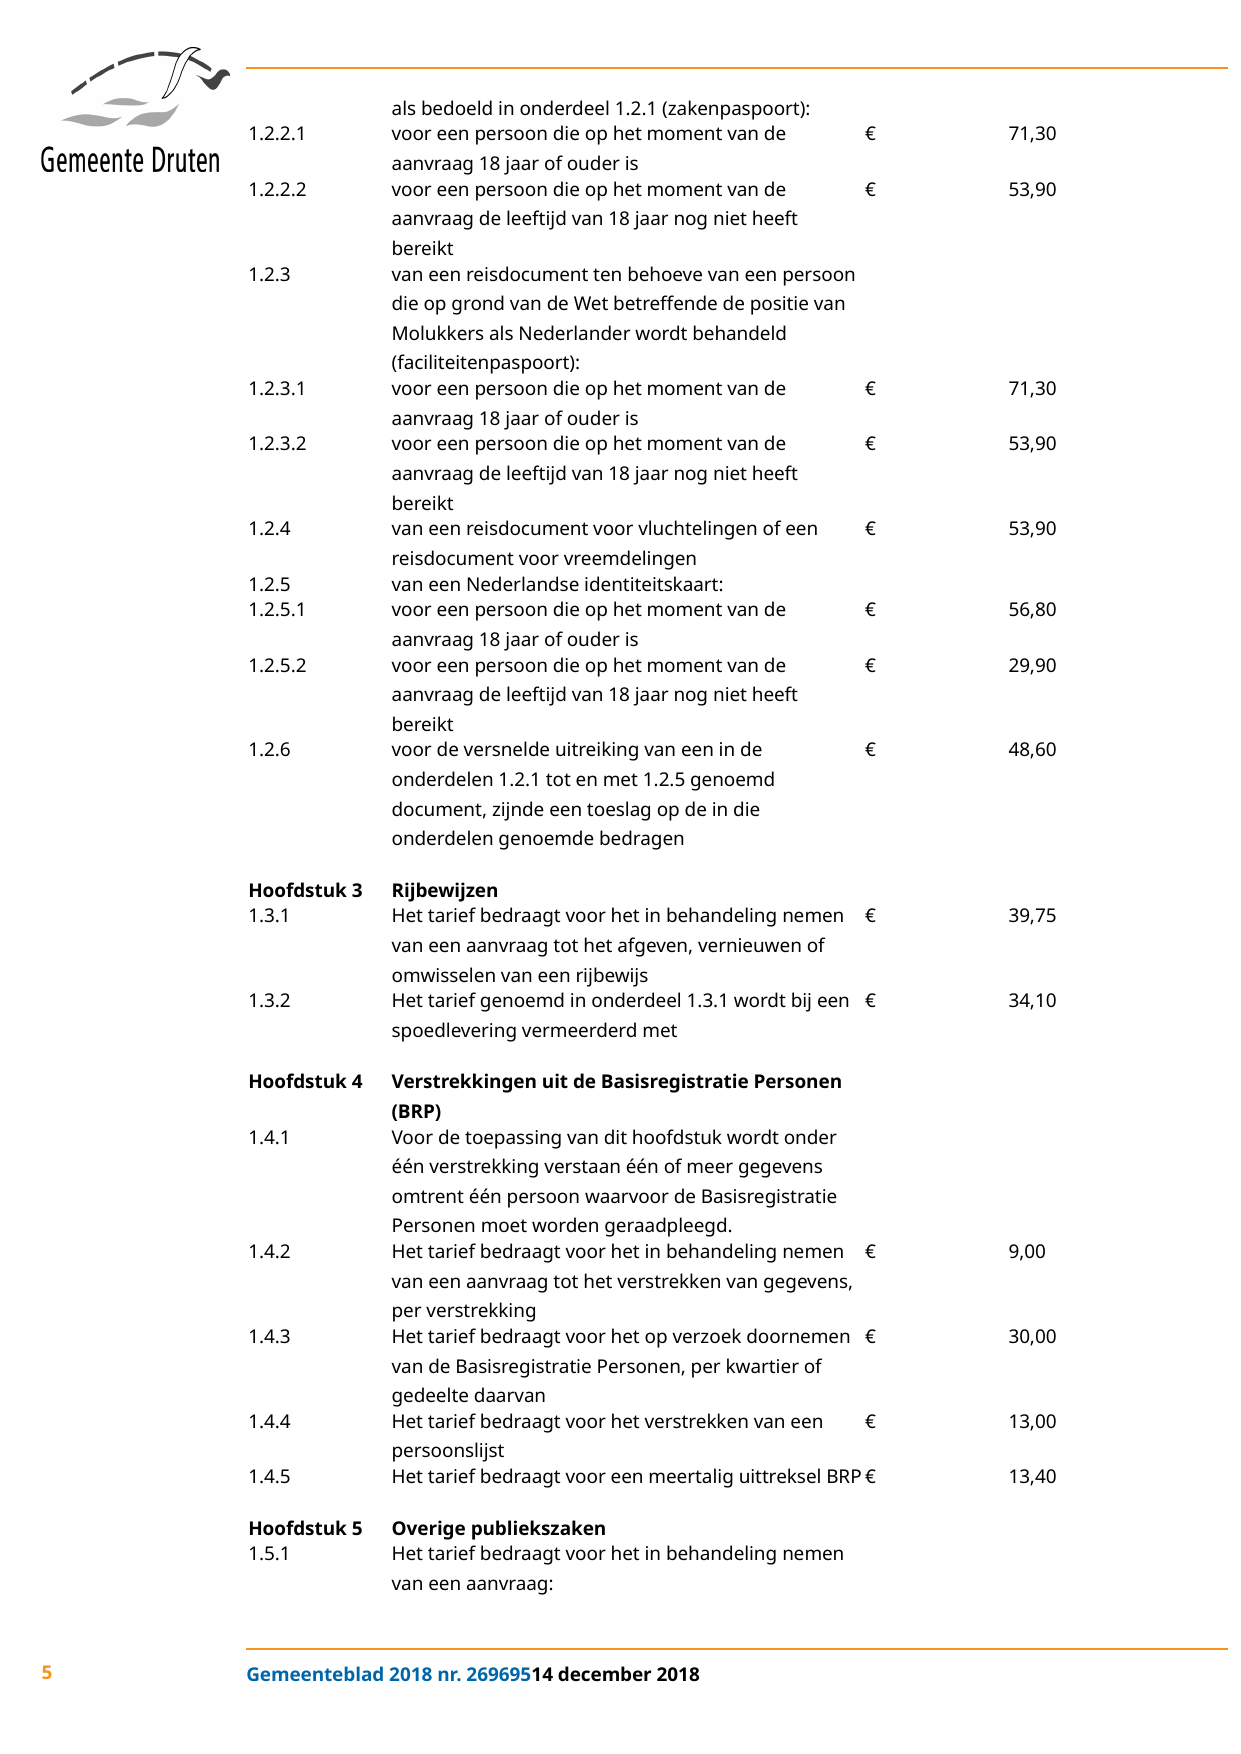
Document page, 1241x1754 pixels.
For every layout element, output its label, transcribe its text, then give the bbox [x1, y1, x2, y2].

table_cell [391, 851, 865, 877]
table_cell Hoofdstuk 5 [248, 1515, 391, 1541]
table_cell voor een persoon die op het moment van de aanvraag de leeftijd van 18 jaar nog niet heeft bereikt [391, 176, 865, 261]
table_cell Het tarief bedraagt voor het in behandeling nemen van een aanvraag tot het verstrekken van gegevens, per verstrekking [391, 1238, 865, 1323]
table_cell 53,90 [1008, 431, 1152, 515]
table_cell 1.4.3 [248, 1323, 391, 1408]
table_cell [1008, 1043, 1152, 1068]
table_cell [865, 877, 1008, 903]
table_cell € [865, 903, 1008, 987]
table_cell voor een persoon die op het moment van de aanvraag de leeftijd van 18 jaar nog niet heeft bereikt [391, 431, 865, 515]
table_cell [1008, 261, 1152, 375]
table_cell [1008, 851, 1152, 877]
table_cell 1.2.2.2 [248, 176, 391, 261]
table_cell [1008, 1541, 1152, 1596]
table_cell € [865, 1408, 1008, 1463]
table_cell 1.2.5.1 [248, 596, 391, 652]
table_cell 1.2.3.1 [248, 375, 391, 431]
table_cell voor een persoon die op het moment van de aanvraag 18 jaar of ouder is [391, 375, 865, 431]
table_cell Het tarief bedraagt voor het in behandeling nemen van een aanvraag: [391, 1541, 865, 1596]
table_cell € [865, 652, 1008, 737]
table_cell [248, 1489, 391, 1515]
table_cell 53,90 [1008, 515, 1152, 571]
table_cell € [865, 737, 1008, 851]
table_cell Hoofdstuk 4 [248, 1069, 391, 1124]
table_cell [1008, 877, 1152, 903]
table_cell [1008, 1124, 1152, 1238]
table_cell 1.4.1 [248, 1124, 391, 1238]
table_cell voor de versnelde uitreiking van een in de onderdelen 1.2.1 tot en met 1.2.5 genoemd document, zijnde een toeslag op de in die onderdelen genoemde bedragen [391, 737, 865, 851]
table_cell Verstrekkingen uit de Basisregistratie Personen (BRP) [391, 1069, 865, 1124]
table_cell 53,90 [1008, 176, 1152, 261]
table_cell € [865, 1323, 1008, 1408]
table_cell 71,30 [1008, 375, 1152, 431]
table_cell 1.2.5 [248, 571, 391, 596]
table_cell 30,00 [1008, 1323, 1152, 1408]
table_cell [248, 1043, 391, 1068]
table_cell [865, 1124, 1008, 1238]
table_cell 1.2.6 [248, 737, 391, 851]
table_cell 48,60 [1008, 737, 1152, 851]
table_cell van een Nederlandse identiteitskaart: [391, 571, 865, 596]
table_cell Voor de toepassing van dit hoofdstuk wordt onder één verstrekking verstaan één of meer gegevens omtrent één persoon waarvoor de Basisregistratie Personen moet worden geraadpleegd. [391, 1124, 865, 1238]
table_cell € [865, 515, 1008, 571]
table_cell € [865, 1238, 1008, 1323]
table_cell [391, 1489, 865, 1515]
table_cell [865, 1541, 1008, 1596]
table_cell 1.5.1 [248, 1541, 391, 1596]
table_cell 13,40 [1008, 1464, 1152, 1489]
table_cell Het tarief genoemd in onderdeel 1.3.1 wordt bij een spoedlevering vermeerderd met [391, 988, 865, 1043]
table_cell [1008, 1069, 1152, 1124]
table_cell 34,10 [1008, 988, 1152, 1043]
table_cell € [865, 1464, 1008, 1489]
table_cell € [865, 375, 1008, 431]
table_cell [1008, 95, 1152, 121]
table_cell [1008, 1515, 1152, 1541]
table_cell [391, 1043, 865, 1068]
table_cell [865, 261, 1008, 375]
table_cell Overige publiekszaken [391, 1515, 865, 1541]
table_cell [865, 1069, 1008, 1124]
table_cell Hoofdstuk 3 [248, 877, 391, 903]
table_cell € [865, 988, 1008, 1043]
table_cell voor een persoon die op het moment van de aanvraag 18 jaar of ouder is [391, 596, 865, 652]
table_cell Rijbewijzen [391, 877, 865, 903]
picture [41, 47, 231, 172]
table_cell [1008, 571, 1152, 596]
table_cell van een reisdocument voor vluchtelingen of een reisdocument voor vreemdelingen [391, 515, 865, 571]
table_cell van een reisdocument ten behoeve van een persoon die op grond van de Wet betreffende de positie van Molukkers als Nederlander wordt behandeld (faciliteitenpaspoort): [391, 261, 865, 375]
table_cell 1.2.3 [248, 261, 391, 375]
table_cell 1.3.2 [248, 988, 391, 1043]
table_cell 13,00 [1008, 1408, 1152, 1463]
table_cell [865, 851, 1008, 877]
table_cell voor een persoon die op het moment van de aanvraag de leeftijd van 18 jaar nog niet heeft bereikt [391, 652, 865, 737]
table_cell Het tarief bedraagt voor het op verzoek doornemen van de Basisregistratie Personen, per kwartier of gedeelte daarvan [391, 1323, 865, 1408]
table_cell voor een persoon die op het moment van de aanvraag 18 jaar of ouder is [391, 121, 865, 176]
table_cell 1.2.5.2 [248, 652, 391, 737]
table_cell € [865, 431, 1008, 515]
table_cell Het tarief bedraagt voor een meertalig uittreksel BRP [391, 1464, 865, 1489]
table_cell 1.2.3.2 [248, 431, 391, 515]
table_cell Het tarief bedraagt voor het in behandeling nemen van een aanvraag tot het afgeven, vernieuwen of omwisselen van een rijbewijs [391, 903, 865, 987]
table_cell [248, 851, 391, 877]
table_cell [865, 1489, 1008, 1515]
table_cell 1.2.4 [248, 515, 391, 571]
table_cell € [865, 596, 1008, 652]
table_cell 56,80 [1008, 596, 1152, 652]
table_cell 9,00 [1008, 1238, 1152, 1323]
table_cell als bedoeld in onderdeel 1.2.1 (zakenpaspoort): [391, 95, 865, 121]
table_cell 1.4.4 [248, 1408, 391, 1463]
table_cell € [865, 121, 1008, 176]
table_cell [865, 571, 1008, 596]
table_cell Het tarief bedraagt voor het verstrekken van een persoonslijst [391, 1408, 865, 1463]
table_cell 1.4.5 [248, 1464, 391, 1489]
table_cell 29,90 [1008, 652, 1152, 737]
table_cell [865, 95, 1008, 121]
table_cell [248, 95, 391, 121]
table_cell [1008, 1489, 1152, 1515]
table_cell 39,75 [1008, 903, 1152, 987]
table_cell [865, 1043, 1008, 1068]
table_cell [865, 1515, 1008, 1541]
table_cell 71,30 [1008, 121, 1152, 176]
table_cell 1.4.2 [248, 1238, 391, 1323]
table_cell 1.3.1 [248, 903, 391, 987]
table_cell € [865, 176, 1008, 261]
table_cell 1.2.2.1 [248, 121, 391, 176]
